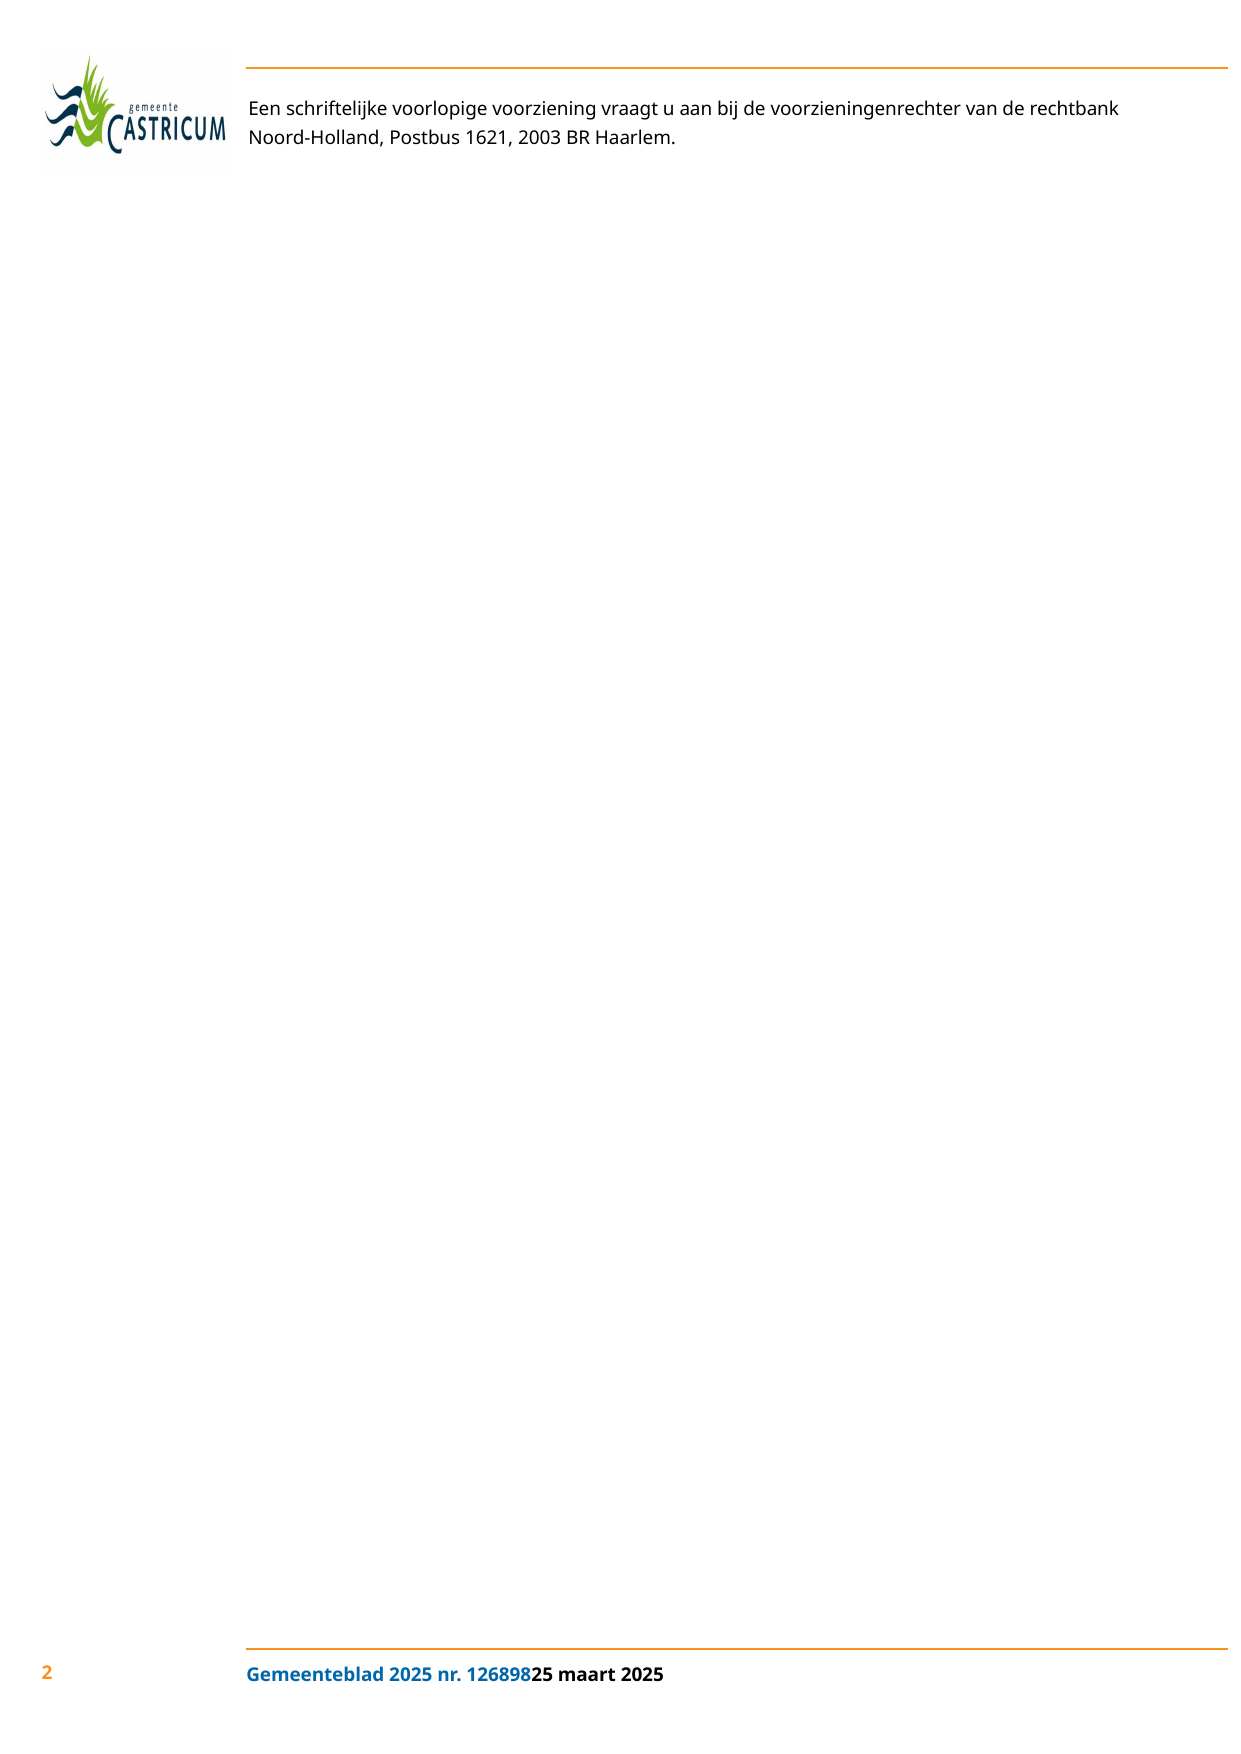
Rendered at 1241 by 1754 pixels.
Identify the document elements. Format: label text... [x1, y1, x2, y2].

picture [41, 47, 231, 172]
text Een schriftelijke voorlopige voorziening vraagt u aan bij de voorzieningenrechter van de rechtbank Noord-Holland, Postbus 1621, 2003 BR Haarlem. [248, 95, 1152, 150]
